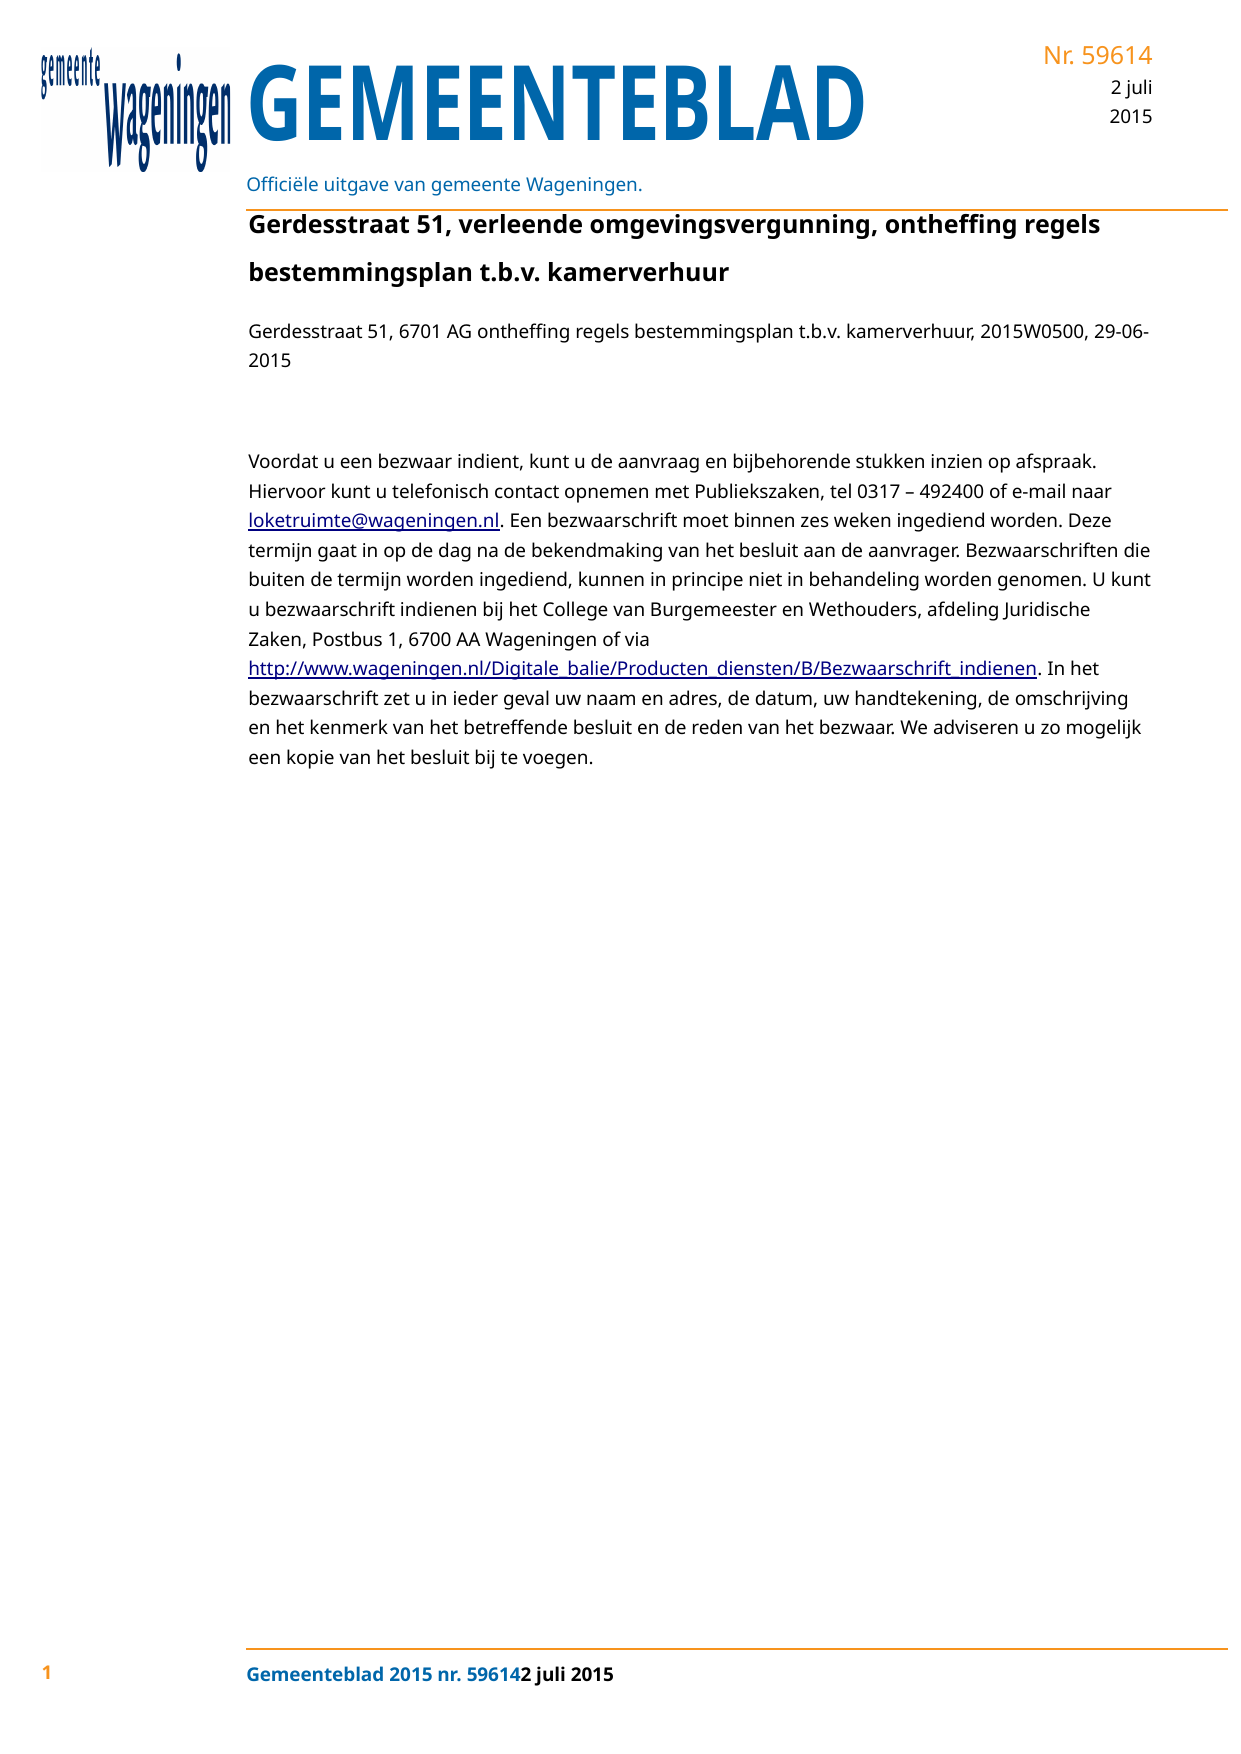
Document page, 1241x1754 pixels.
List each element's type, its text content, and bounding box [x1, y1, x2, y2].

text Gerdesstraat 51, verleende omgevingsvergunning, ontheffing regels bestemmingsplan t.b.v. kamerverhuur [248, 211, 1152, 288]
picture [41, 47, 231, 172]
text Voordat u een bezwaar indient, kunt u de aanvraag en bijbehorende stukken inzien op afspraak. Hiervoor kunt u telefonisch contact opnemen met Publiekszaken, tel 0317 – 492400 of e-mail naar loketruimte@wageningen.nl. Een bezwaarschrift moet binnen zes weken ingediend worden. Deze termijn gaat in op de dag na de bekendmaking van het besluit aan de aanvrager. Bezwaarschriften die buiten de termijn worden ingediend, kunnen in principe niet in behandeling worden genomen. U kunt u bezwaarschrift indienen bij het College van Burgemeester en Wethouders, afdeling Juridische Zaken, Postbus 1, 6700 AA Wageningen of via http://www.wageningen.nl/Digitale_balie/Producten_diensten/B/Bezwaarschrift_indienen. In het bezwaarschrift zet u in ieder geval uw naam en adres, de datum, uw handtekening, de omschrijving en het kenmerk van het betreffende besluit en de reden van het bezwaar. We adviseren u zo mogelijk een kopie van het besluit bij te voegen. [248, 448, 1152, 770]
text Gerdesstraat 51, 6701 AG ontheffing regels bestemmingsplan t.b.v. kamerverhuur, 2015W0500, 29-06-2015 [248, 318, 1152, 373]
